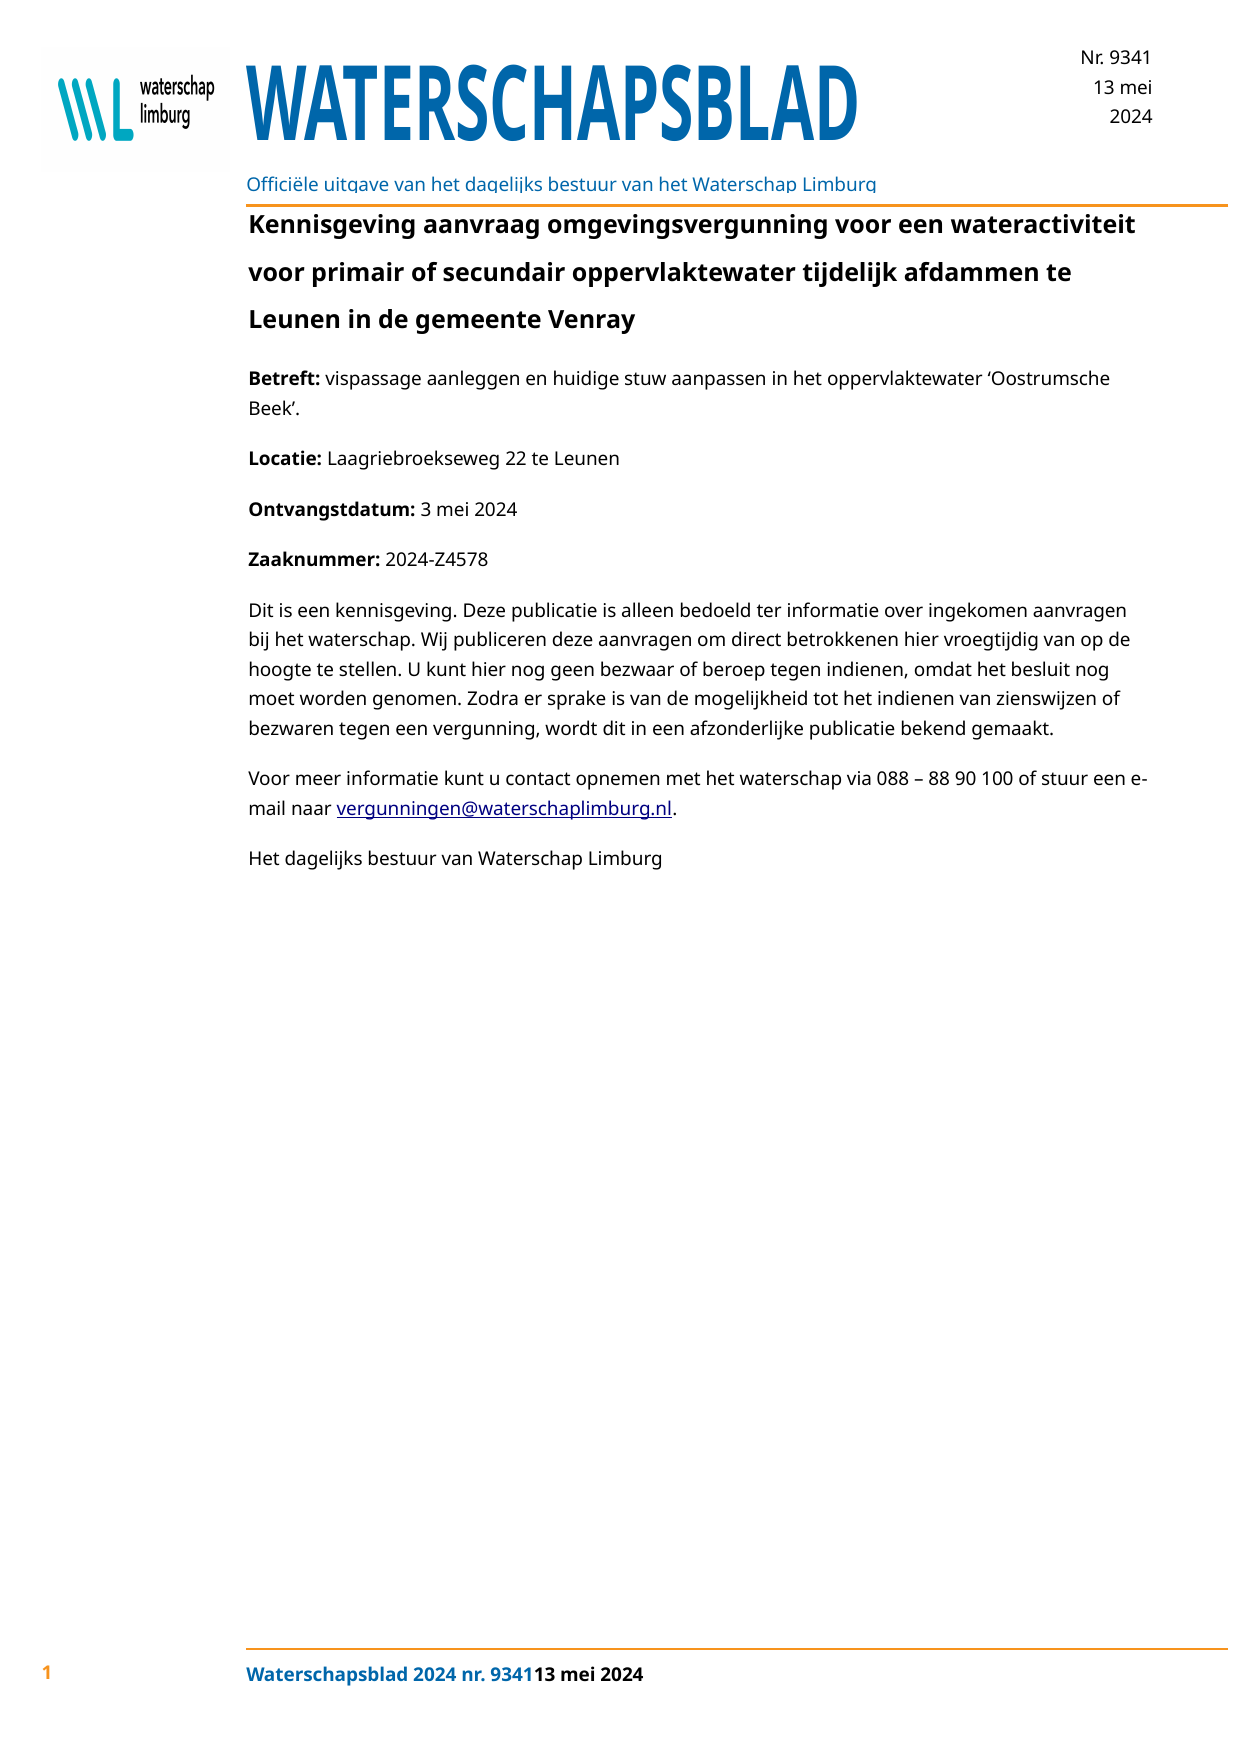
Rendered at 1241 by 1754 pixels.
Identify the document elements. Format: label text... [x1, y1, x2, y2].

text Locatie: Laagriebroekseweg 22 te Leunen [248, 446, 1152, 471]
text Voor meer informatie kunt u contact opnemen met het waterschap via 088 – 88 90 100 of stuur een e-mail naar vergunningen@waterschaplimburg.nl. [248, 766, 1152, 821]
text Ontvangstdatum: 3 mei 2024 [248, 496, 1152, 522]
text Kennisgeving aanvraag omgevingsvergunning voor een wateractiviteit voor primair of secundair oppervlaktewater tijdelijk afdammen te Leunen in de gemeente Venray [248, 207, 1152, 336]
text Zaaknummer: 2024-Z4578 [248, 546, 1152, 572]
picture [41, 47, 231, 172]
text Dit is een kennisgeving. Deze publicatie is alleen bedoeld ter informatie over ingekomen aanvragen bij het waterschap. Wij publiceren deze aanvragen om direct betrokkenen hier vroegtijdig van op de hoogte te stellen. U kunt hier nog geen bezwaar of beroep tegen indienen, omdat het besluit nog moet worden genomen. Zodra er sprake is van de mogelijkheid tot het indienen van zienswijzen of bezwaren tegen een vergunning, wordt dit in een afzonderlijke publicatie bekend gemaakt. [248, 597, 1152, 741]
text Betreft: vispassage aanleggen en huidige stuw aanpassen in het oppervlaktewater ‘Oostrumsche Beek’. [248, 366, 1152, 421]
text Het dagelijks bestuur van Waterschap Limburg [248, 846, 1152, 871]
